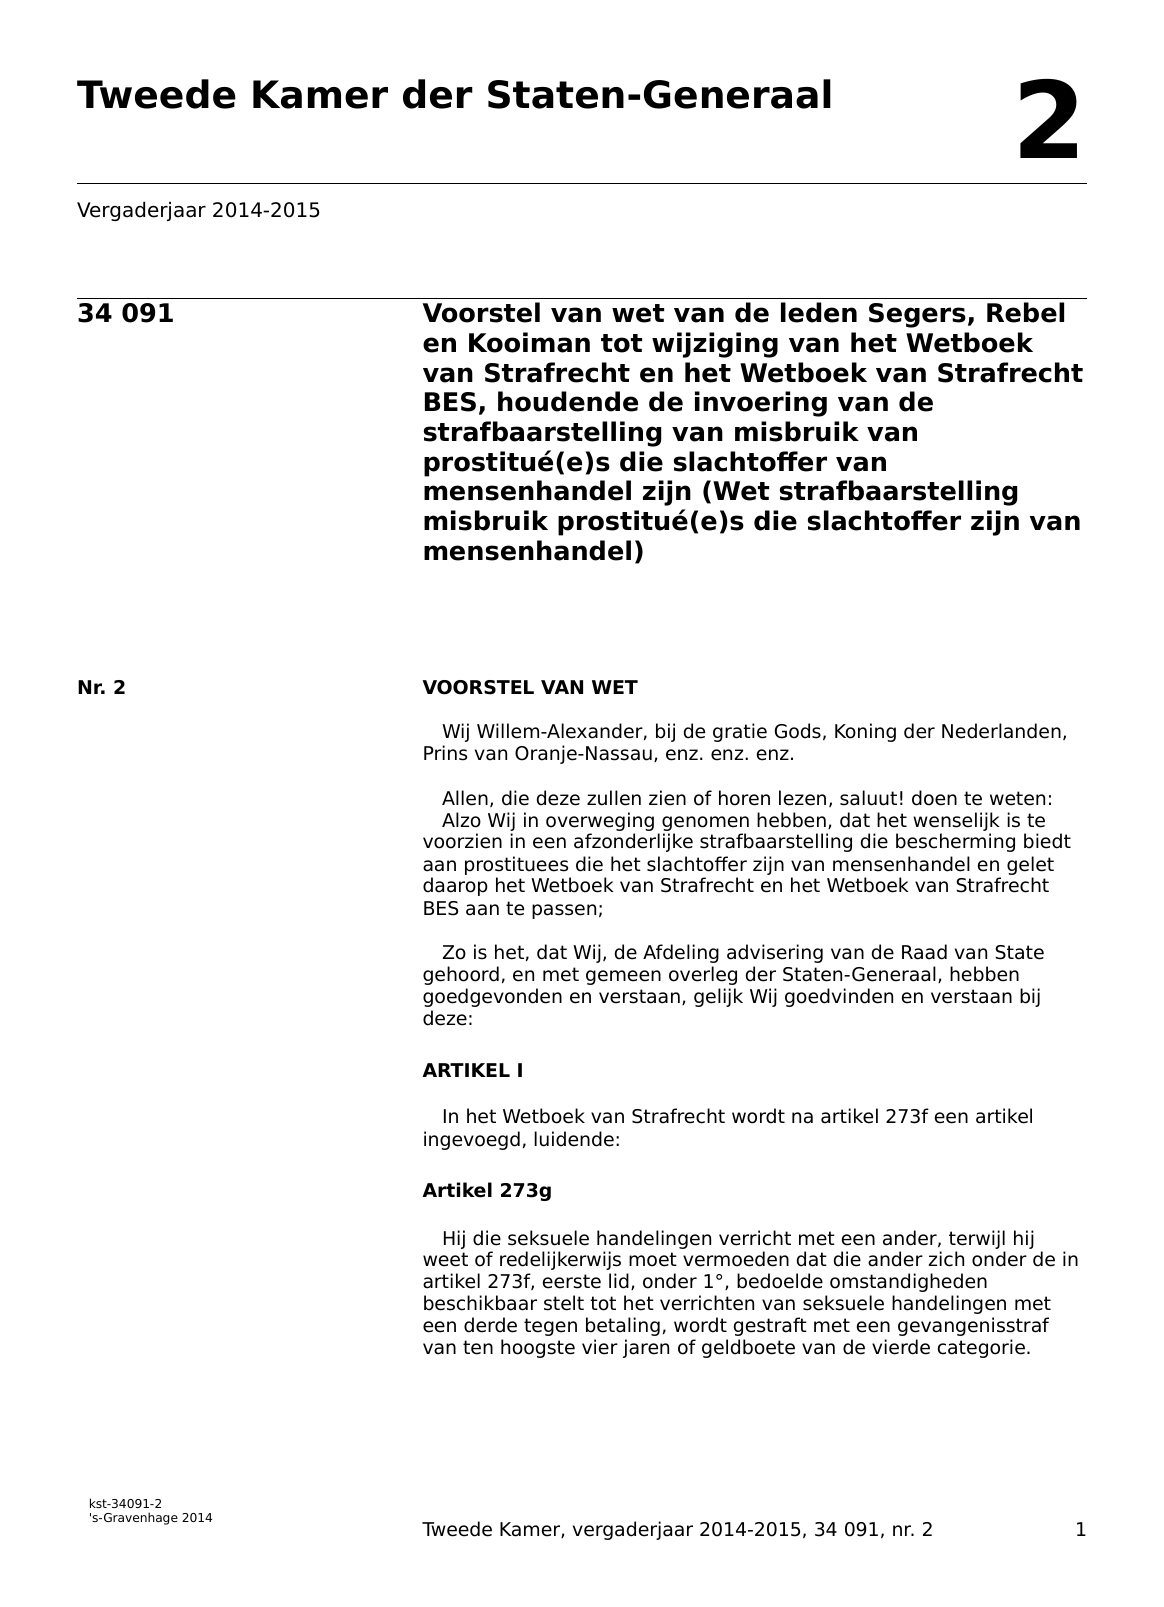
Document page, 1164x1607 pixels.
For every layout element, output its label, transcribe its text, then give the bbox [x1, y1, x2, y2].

subtitle Nr. 2 VOORSTEL VAN WET [77, 677, 1087, 699]
text 's-Gravenhage 2014 [88, 1511, 323, 1525]
table_cell Vergaderjaar 2014-2015 [77, 184, 1087, 298]
text Alzo Wij in overweging genomen hebben, dat het wenselijk is te voorzien in een afzonderlijke strafbaarstelling die bescherming biedt aan prostituees die het slachtoffer zijn van mensenhandel en gelet daarop het Wetboek van Strafrecht en het Wetboek van Strafrecht BES aan te passen; [422, 809, 1087, 919]
text Zo is het, dat Wij, de Afdeling advisering van de Raad van State gehoord, en met gemeen overleg der Staten-Generaal, hebben goedgevonden en verstaan, gelijk Wij goedvinden en verstaan bij deze: [422, 942, 1087, 1029]
text Allen, die deze zullen zien of horen lezen, saluut! doen te weten: [422, 787, 1087, 809]
text Wij Willem-Alexander, bij de gratie Gods, Koning der Nederlanden, Prins van Oranje-Nassau, enz. enz. enz. [422, 721, 1087, 765]
subtitle ARTIKEL I [422, 1059, 1087, 1081]
table_header 2 [886, 59, 1087, 183]
text kst-34091-2 [88, 1497, 323, 1511]
table_header Tweede Kamer der Staten-Generaal [77, 59, 886, 183]
subtitle Artikel 273g [422, 1180, 1087, 1202]
text Hij die seksuele handelingen verricht met een ander, terwijl hij weet of redelijkerwijs moet vermoeden dat die ander zich onder de in artikel 273f, eerste lid, onder 1°, bedoelde omstandigheden beschikbaar stelt tot het verrichten van seksuele handelingen met een derde tegen betaling, wordt gestraft met een gevangenisstraf van ten hoogste vier jaren of geldboete van de vierde categorie. [422, 1227, 1087, 1359]
text In het Wetboek van Strafrecht wordt na artikel 273f een artikel ingevoegd, luidende: [422, 1106, 1087, 1150]
subtitle 34 091 Voorstel van wet van de leden Segers, Rebel en Kooiman tot wijziging van het Wetboek van Strafrecht en het Wetboek van Strafrecht BES, houdende de invoering van de strafbaarstelling van misbruik van prostitué(e)s die slachtoffer van mensenhandel zijn (Wet strafbaarstelling misbruik prostitué(e)s die slachtoffer zijn van mensenhandel) [77, 299, 1087, 566]
